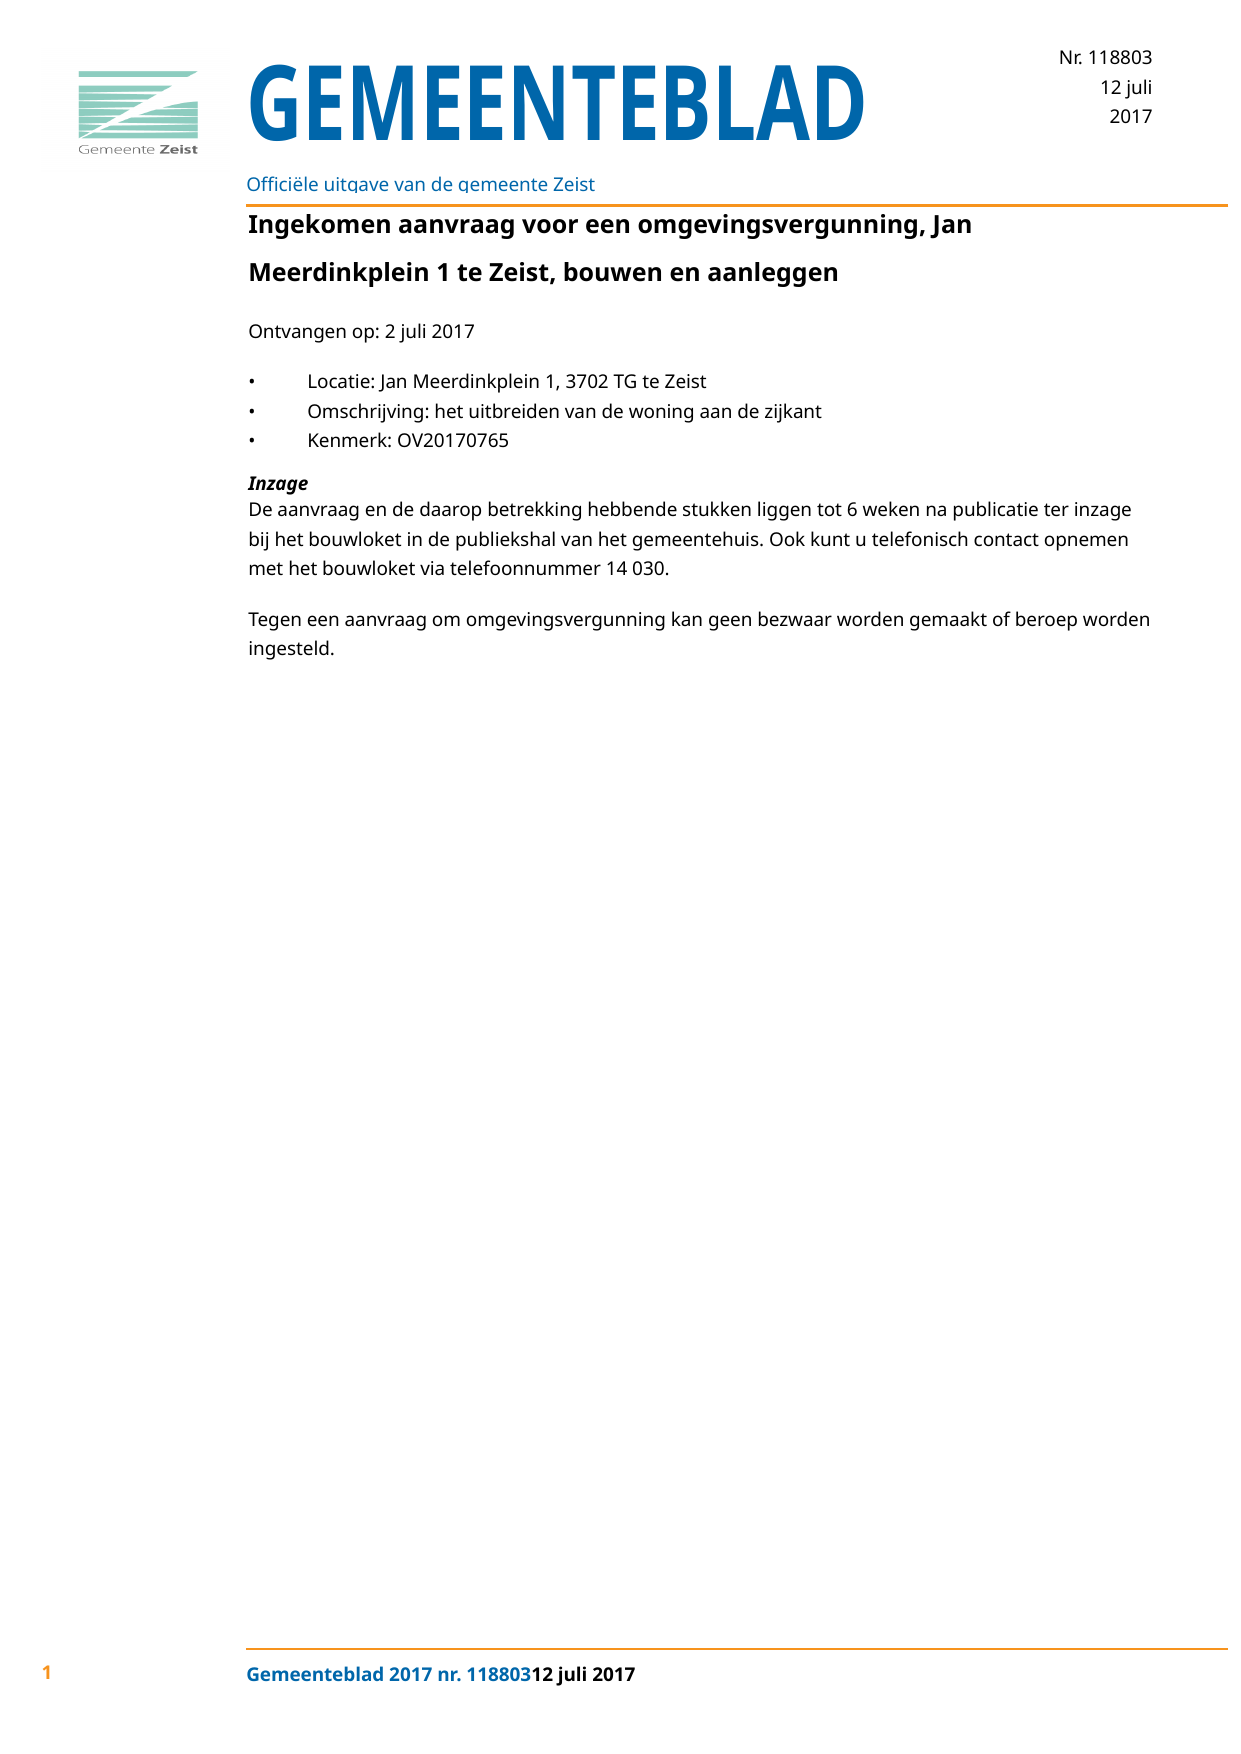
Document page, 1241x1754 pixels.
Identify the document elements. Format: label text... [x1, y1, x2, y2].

list Omschrijving: het uitbreiden van de woning aan de zijkant [248, 398, 1152, 424]
text Tegen een aanvraag om omgevingsvergunning kan geen bezwaar worden gemaakt of beroep worden ingesteld. [248, 606, 1152, 661]
text Ontvangen op: 2 juli 2017 [248, 318, 1152, 344]
text Ingekomen aanvraag voor een omgevingsvergunning, Jan Meerdinkplein 1 te Zeist, bouwen en aanleggen [248, 207, 1152, 288]
text De aanvraag en de daarop betrekking hebbende stukken liggen tot 6 weken na publicatie ter inzage bij het bouwloket in de publiekshal van het gemeentehuis. Ook kunt u telefonisch contact opnemen met het bouwloket via telefoonnummer 14 030. [248, 496, 1152, 581]
list Kenmerk: OV20170765 [248, 427, 1152, 453]
text Inzage [248, 471, 1152, 496]
list Locatie: Jan Meerdinkplein 1, 3702 TG te Zeist [248, 368, 1152, 394]
picture [41, 47, 231, 172]
